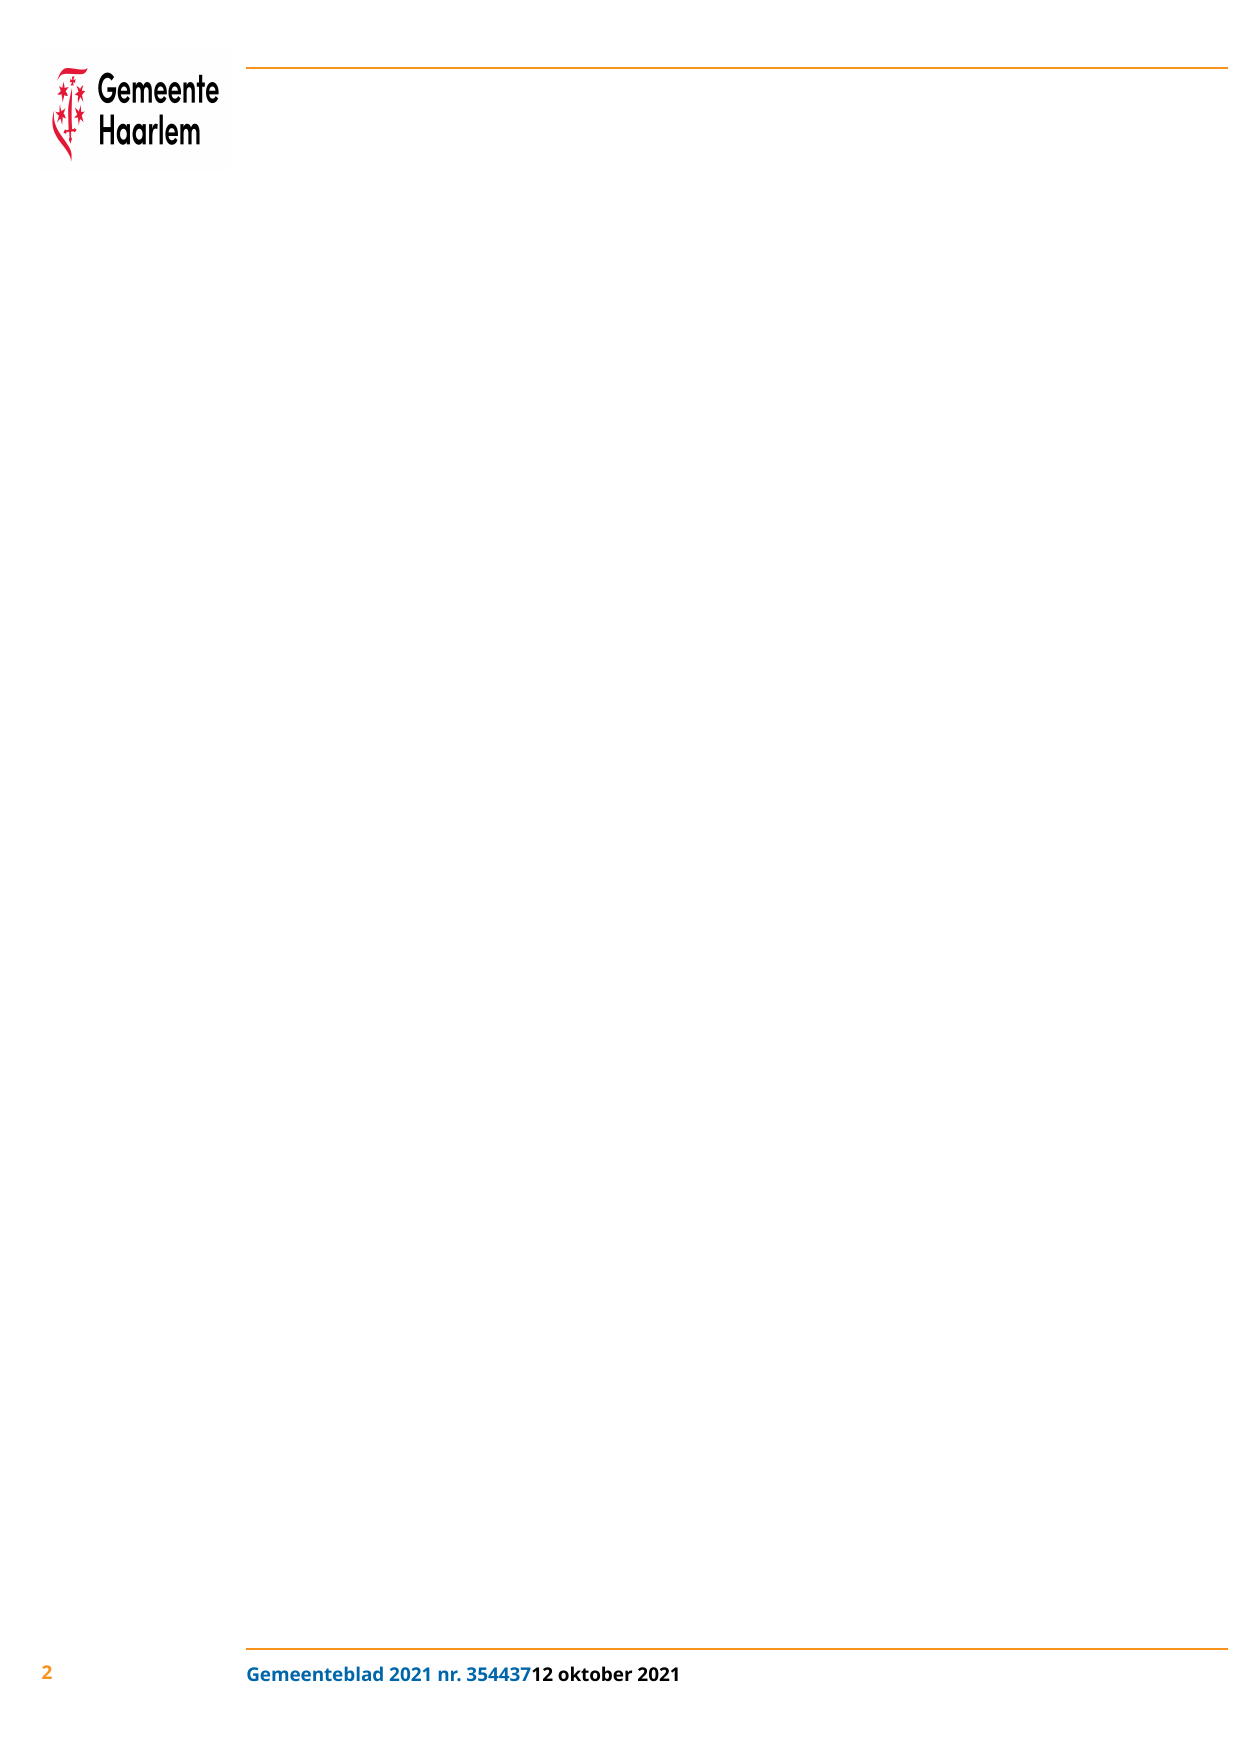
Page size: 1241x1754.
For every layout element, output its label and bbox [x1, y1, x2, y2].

picture [41, 47, 231, 172]
